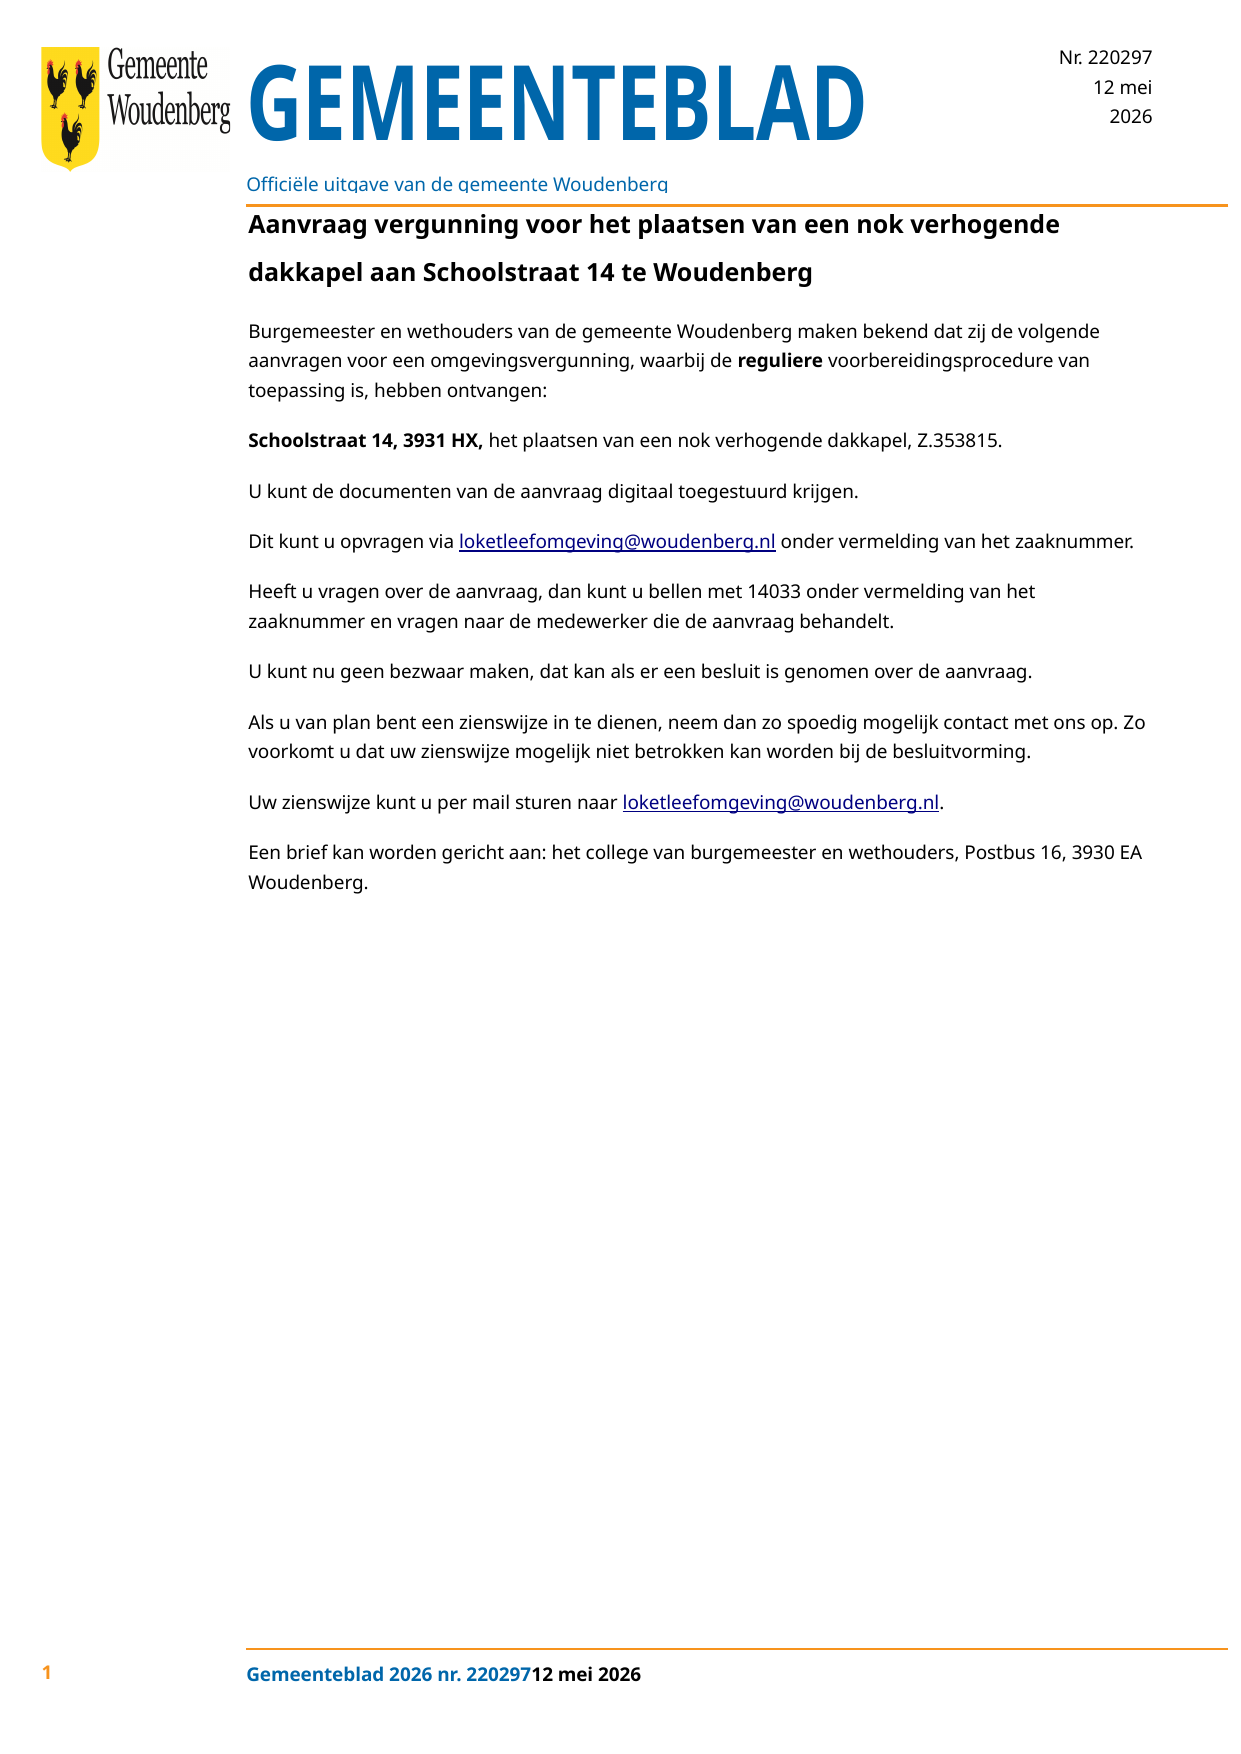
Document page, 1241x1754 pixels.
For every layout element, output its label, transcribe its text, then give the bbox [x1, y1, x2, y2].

picture [41, 47, 231, 172]
text Als u van plan bent een zienswijze in te dienen, neem dan zo spoedig mogelijk contact met ons op. Zo voorkomt u dat uw zienswijze mogelijk niet betrokken kan worden bij de besluitvorming. [248, 709, 1152, 764]
text Burgemeester en wethouders van de gemeente Woudenberg maken bekend dat zij de volgende aanvragen voor een omgevingsvergunning, waarbij de reguliere voorbereidingsprocedure van toepassing is, hebben ontvangen: [248, 318, 1152, 403]
text Aanvraag vergunning voor het plaatsen van een nok verhogende dakkapel aan Schoolstraat 14 te Woudenberg [248, 207, 1152, 288]
text Heeft u vragen over de aanvraag, dan kunt u bellen met 14033 onder vermelding van het zaaknummer en vragen naar de medewerker die de aanvraag behandelt. [248, 579, 1152, 634]
text Uw zienswijze kunt u per mail sturen naar loketleefomgeving@woudenberg.nl. [248, 789, 1152, 815]
text U kunt nu geen bezwaar maken, dat kan als er een besluit is genomen over de aanvraag. [248, 659, 1152, 684]
text U kunt de documenten van de aanvraag digitaal toegestuurd krijgen. [248, 478, 1152, 504]
text Een brief kan worden gericht aan: het college van burgemeester en wethouders, Postbus 16, 3930 EA Woudenberg. [248, 839, 1152, 895]
text Schoolstraat 14, 3931 HX, het plaatsen van een nok verhogende dakkapel, Z.353815. [248, 427, 1152, 453]
text Dit kunt u opvragen via loketleefomgeving@woudenberg.nl onder vermelding van het zaaknummer. [248, 528, 1152, 554]
